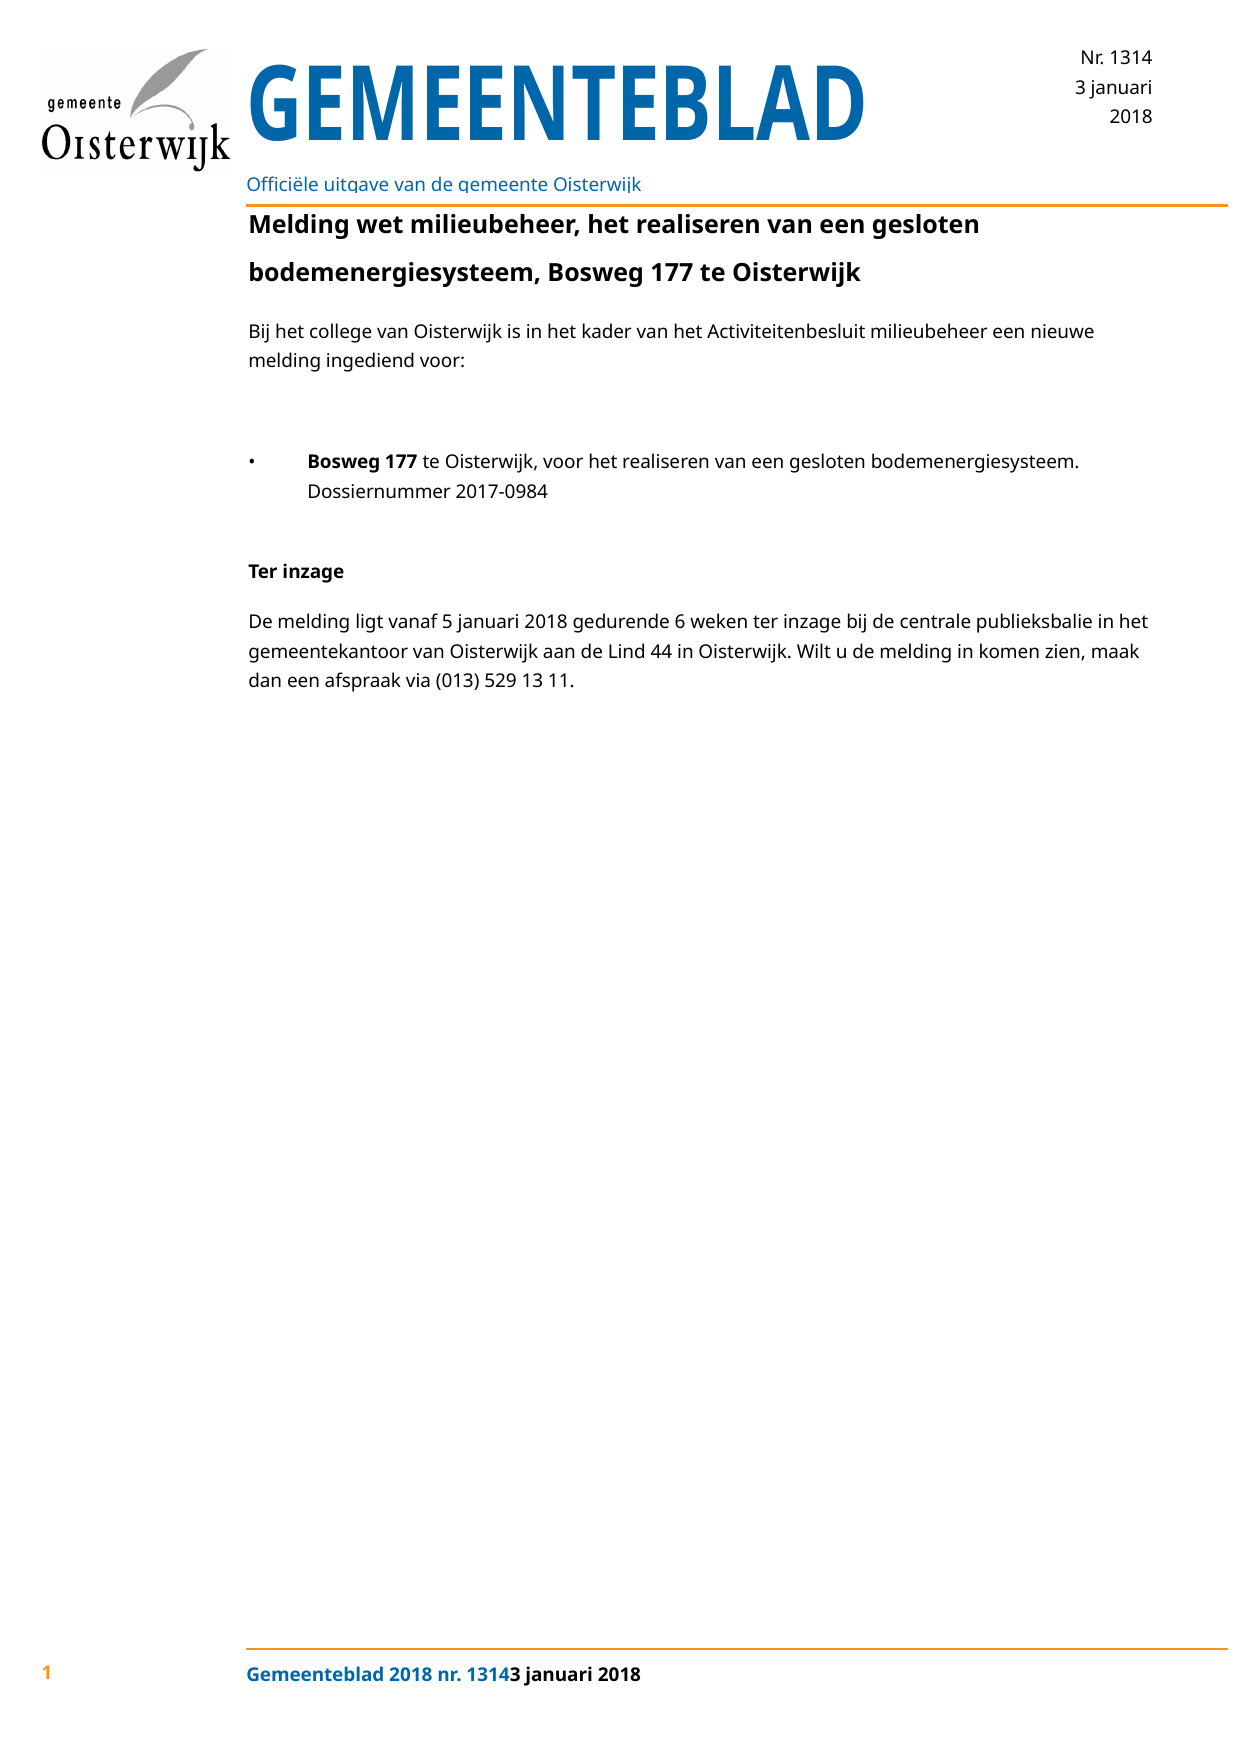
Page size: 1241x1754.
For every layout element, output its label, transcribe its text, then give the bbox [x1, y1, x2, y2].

text Bij het college van Oisterwijk is in het kader van het Activiteitenbesluit milieubeheer een nieuwe melding ingediend voor: [248, 318, 1152, 373]
text Ter inzage [248, 558, 1152, 584]
text Melding wet milieubeheer, het realiseren van een gesloten bodemenergiesysteem, Bosweg 177 te Oisterwijk [248, 207, 1152, 288]
text De melding ligt vanaf 5 januari 2018 gedurende 6 weken ter inzage bij de centrale publieksbalie in het gemeentekantoor van Oisterwijk aan de Lind 44 in Oisterwijk. Wilt u de melding in komen zien, maak dan een afspraak via (013) 529 13 11. [248, 608, 1152, 693]
picture [41, 47, 231, 172]
list Bosweg 177 te Oisterwijk, voor het realiseren van een gesloten bodemenergiesysteem. Dossiernummer 2017-0984 [248, 448, 1152, 504]
